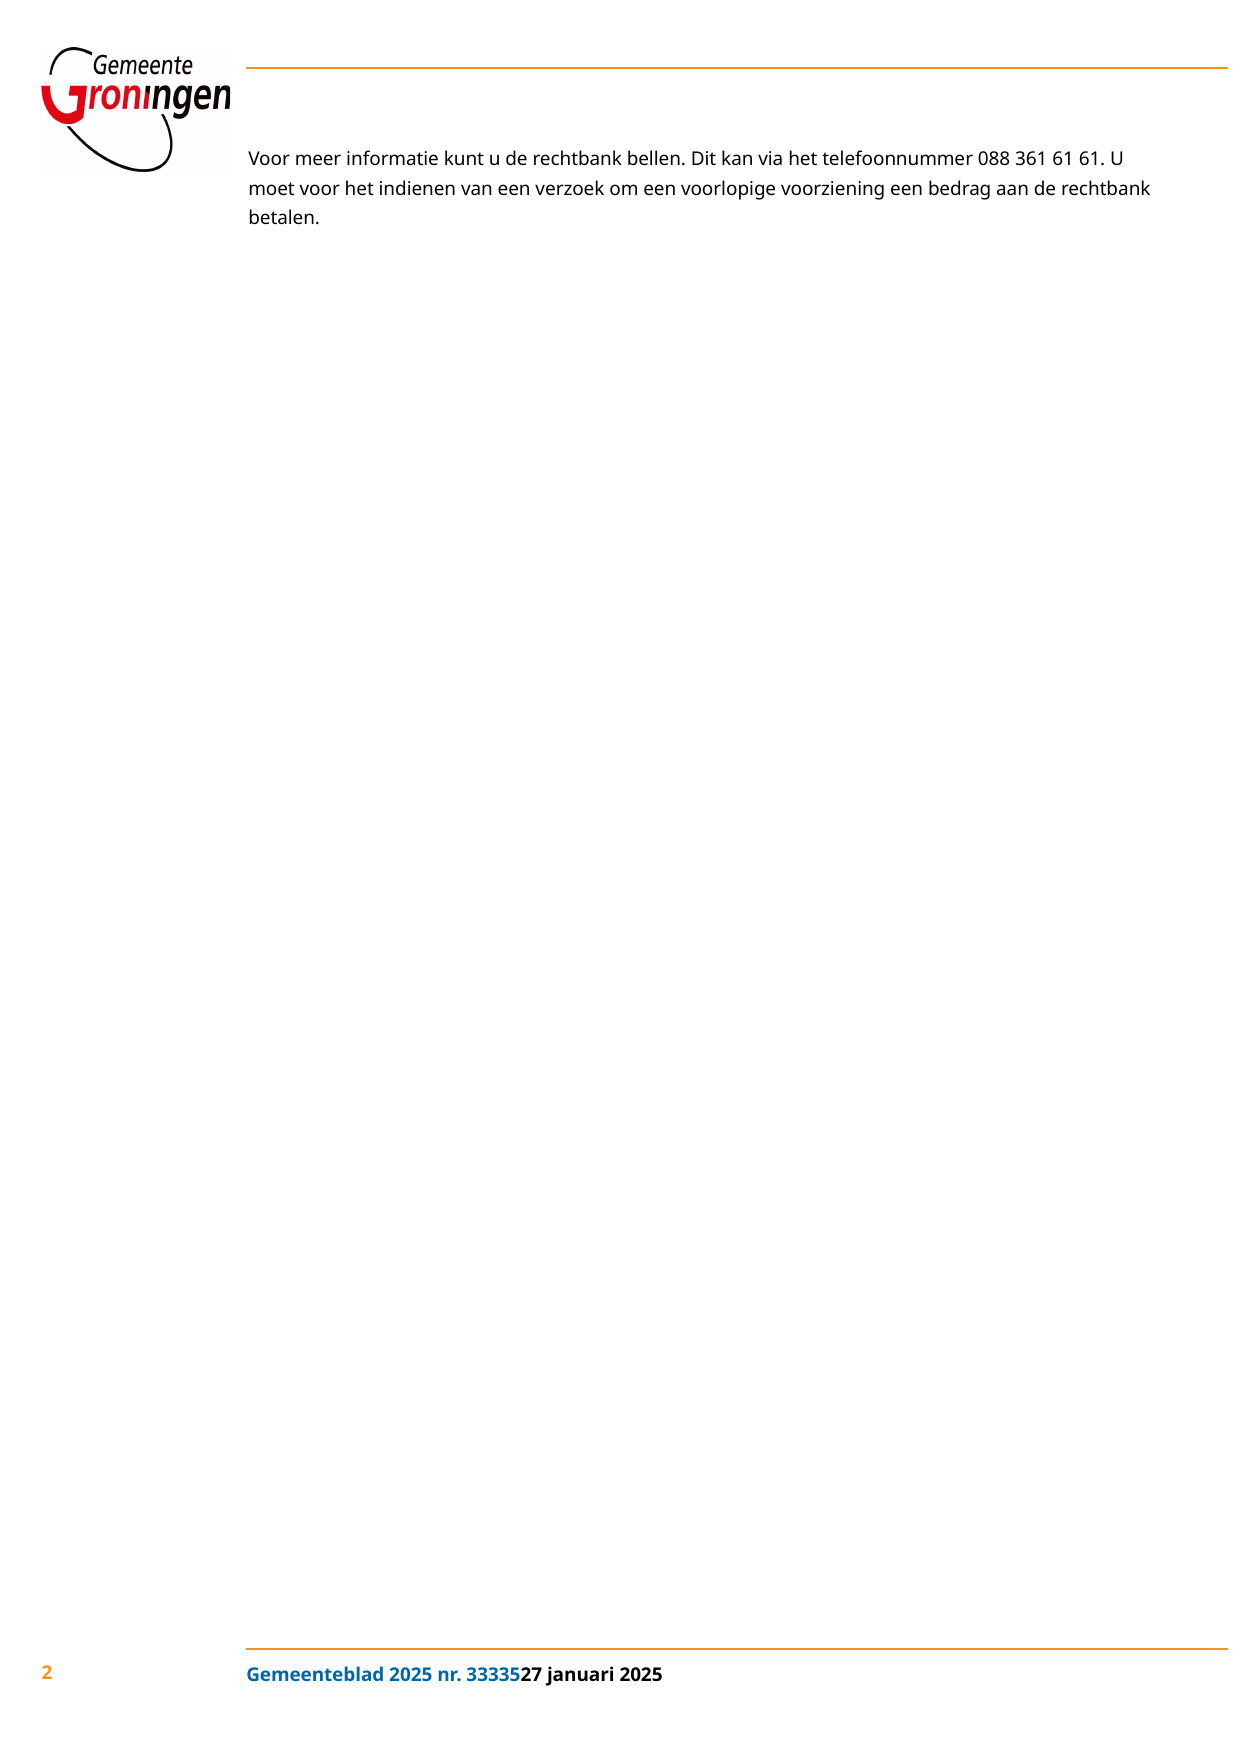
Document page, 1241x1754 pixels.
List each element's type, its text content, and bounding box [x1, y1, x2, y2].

text Voor meer informatie kunt u de rechtbank bellen. Dit kan via het telefoonnummer 088 361 61 61. U moet voor het indienen van een verzoek om een voorlopige voorziening een bedrag aan de rechtbank betalen. [248, 145, 1152, 230]
picture [41, 47, 231, 172]
